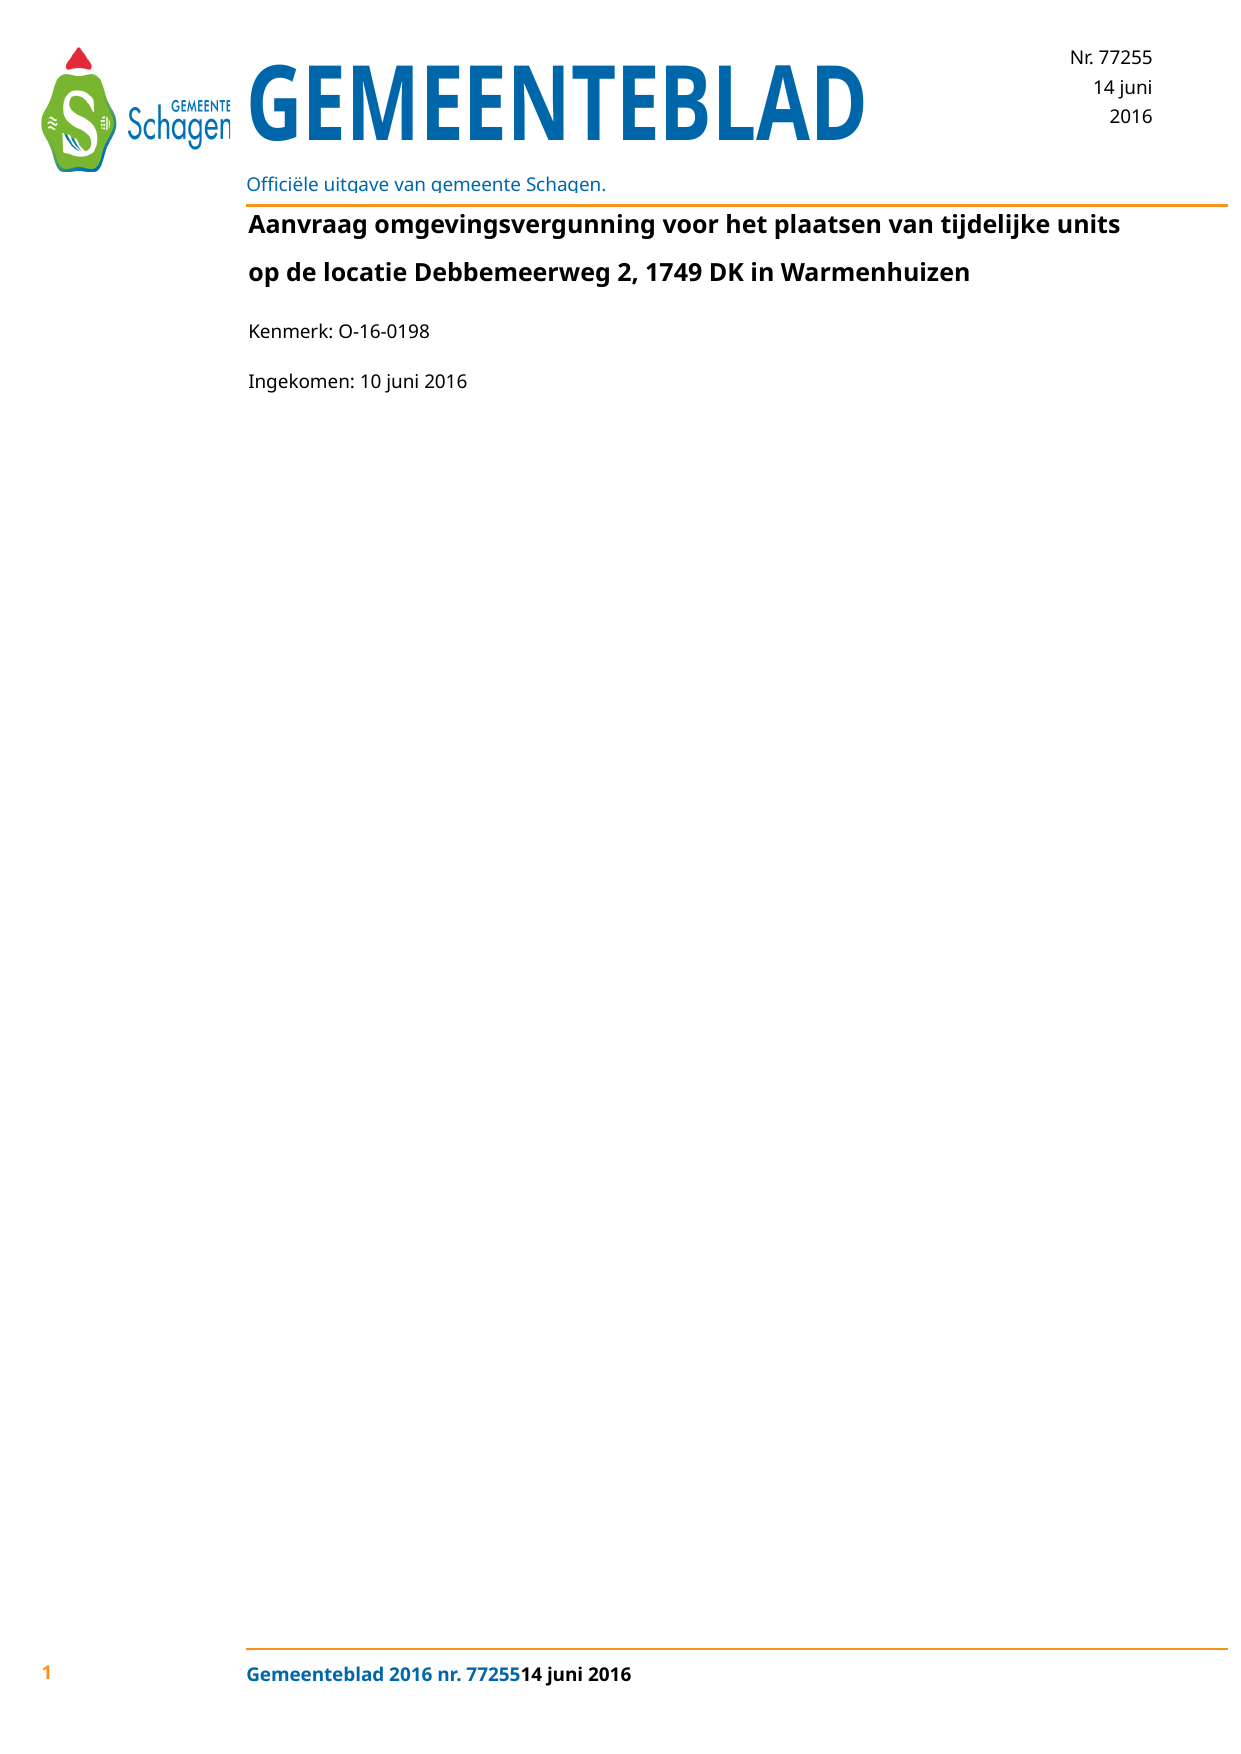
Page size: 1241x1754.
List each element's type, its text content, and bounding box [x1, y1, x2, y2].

picture [41, 47, 231, 172]
text Kenmerk: O-16-0198 [248, 318, 1152, 344]
text Aanvraag omgevingsvergunning voor het plaatsen van tijdelijke units op de locatie Debbemeerweg 2, 1749 DK in Warmenhuizen [248, 207, 1152, 288]
text Ingekomen: 10 juni 2016 [248, 368, 1152, 394]
